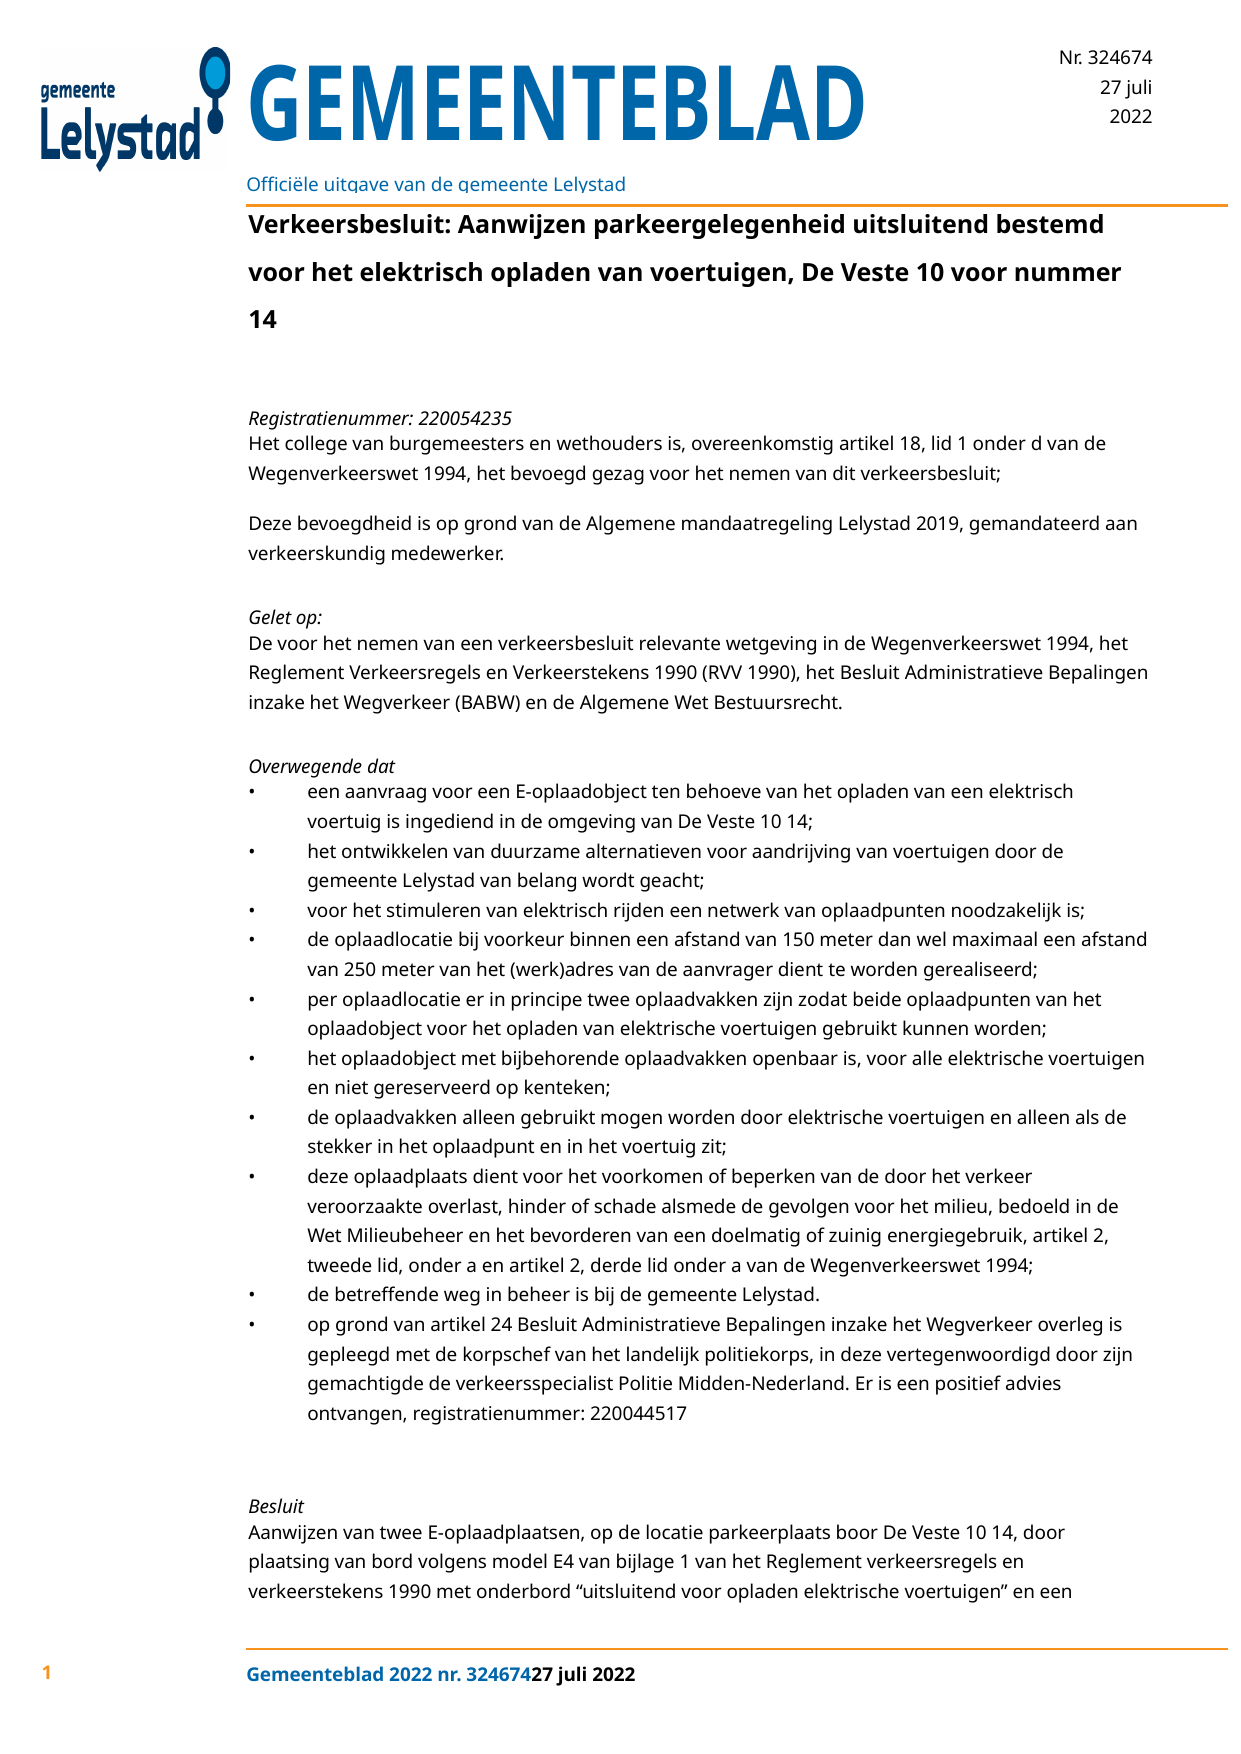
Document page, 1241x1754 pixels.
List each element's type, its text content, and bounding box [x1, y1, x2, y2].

text Deze bevoegdheid is op grond van de Algemene mandaatregeling Lelystad 2019, gemandateerd aan verkeerskundig medewerker. [248, 511, 1152, 566]
text Verkeersbesluit: Aanwijzen parkeergelegenheid uitsluitend bestemd voor het elektrisch opladen van voertuigen, De Veste 10 voor nummer 14 [248, 207, 1152, 336]
list de oplaadvakken alleen gebruikt mogen worden door elektrische voertuigen en alleen als de stekker in het oplaadpunt en in het voertuig zit; [248, 1104, 1152, 1159]
text Registratienummer: 220054235 [248, 405, 1152, 431]
list het ontwikkelen van duurzame alternatieven voor aandrijving van voertuigen door de gemeente Lelystad van belang wordt geacht; [248, 838, 1152, 893]
picture [41, 47, 231, 172]
text Aanwijzen van twee E-oplaadplaatsen, op de locatie parkeerplaats boor De Veste 10 14, door plaatsing van bord volgens model E4 van bijlage 1 van het Reglement verkeersregels en verkeerstekens 1990 met onderbord “uitsluitend voor opladen elektrische voertuigen” en een [248, 1519, 1152, 1604]
list het oplaadobject met bijbehorende oplaadvakken openbaar is, voor alle elektrische voertuigen en niet gereserveerd op kenteken; [248, 1045, 1152, 1100]
list voor het stimuleren van elektrisch rijden een netwerk van oplaadpunten noodzakelijk is; [248, 897, 1152, 923]
list per oplaadlocatie er in principe twee oplaadvakken zijn zodat beide oplaadpunten van het oplaadobject voor het opladen van elektrische voertuigen gebruikt kunnen worden; [248, 986, 1152, 1041]
text Gelet op: [248, 604, 1152, 630]
text Het college van burgemeesters en wethouders is, overeenkomstig artikel 18, lid 1 onder d van de Wegenverkeerswet 1994, het bevoegd gezag voor het nemen van dit verkeersbesluit; [248, 431, 1152, 486]
list op grond van artikel 24 Besluit Administratieve Bepalingen inzake het Wegverkeer overleg is gepleegd met de korpschef van het landelijk politiekorps, in deze vertegenwoordigd door zijn gemachtigde de verkeersspecialist Politie Midden-Nederland. Er is een positief advies ontvangen, registratienummer: 220044517 [248, 1311, 1152, 1426]
text De voor het nemen van een verkeersbesluit relevante wetgeving in de Wegenverkeerswet 1994, het Reglement Verkeersregels en Verkeerstekens 1990 (RVV 1990), het Besluit Administratieve Bepalingen inzake het Wegverkeer (BABW) en de Algemene Wet Bestuursrecht. [248, 630, 1152, 715]
list een aanvraag voor een E-oplaadobject ten behoeve van het opladen van een elektrisch voertuig is ingediend in de omgeving van De Veste 10 14; [248, 779, 1152, 834]
list de oplaadlocatie bij voorkeur binnen een afstand van 150 meter dan wel maximaal een afstand van 250 meter van het (werk)adres van de aanvrager dient te worden gerealiseerd; [248, 927, 1152, 982]
list deze oplaadplaats dient voor het voorkomen of beperken van de door het verkeer veroorzaakte overlast, hinder of schade alsmede de gevolgen voor het milieu, bedoeld in de Wet Milieubeheer en het bevorderen van een doelmatig of zuinig energiegebruik, artikel 2, tweede lid, onder a en artikel 2, derde lid onder a van de Wegenverkeerswet 1994; [248, 1163, 1152, 1278]
text Besluit [248, 1493, 1152, 1519]
list de betreffende weg in beheer is bij de gemeente Lelystad. [248, 1282, 1152, 1307]
text Overwegende dat [248, 753, 1152, 779]
